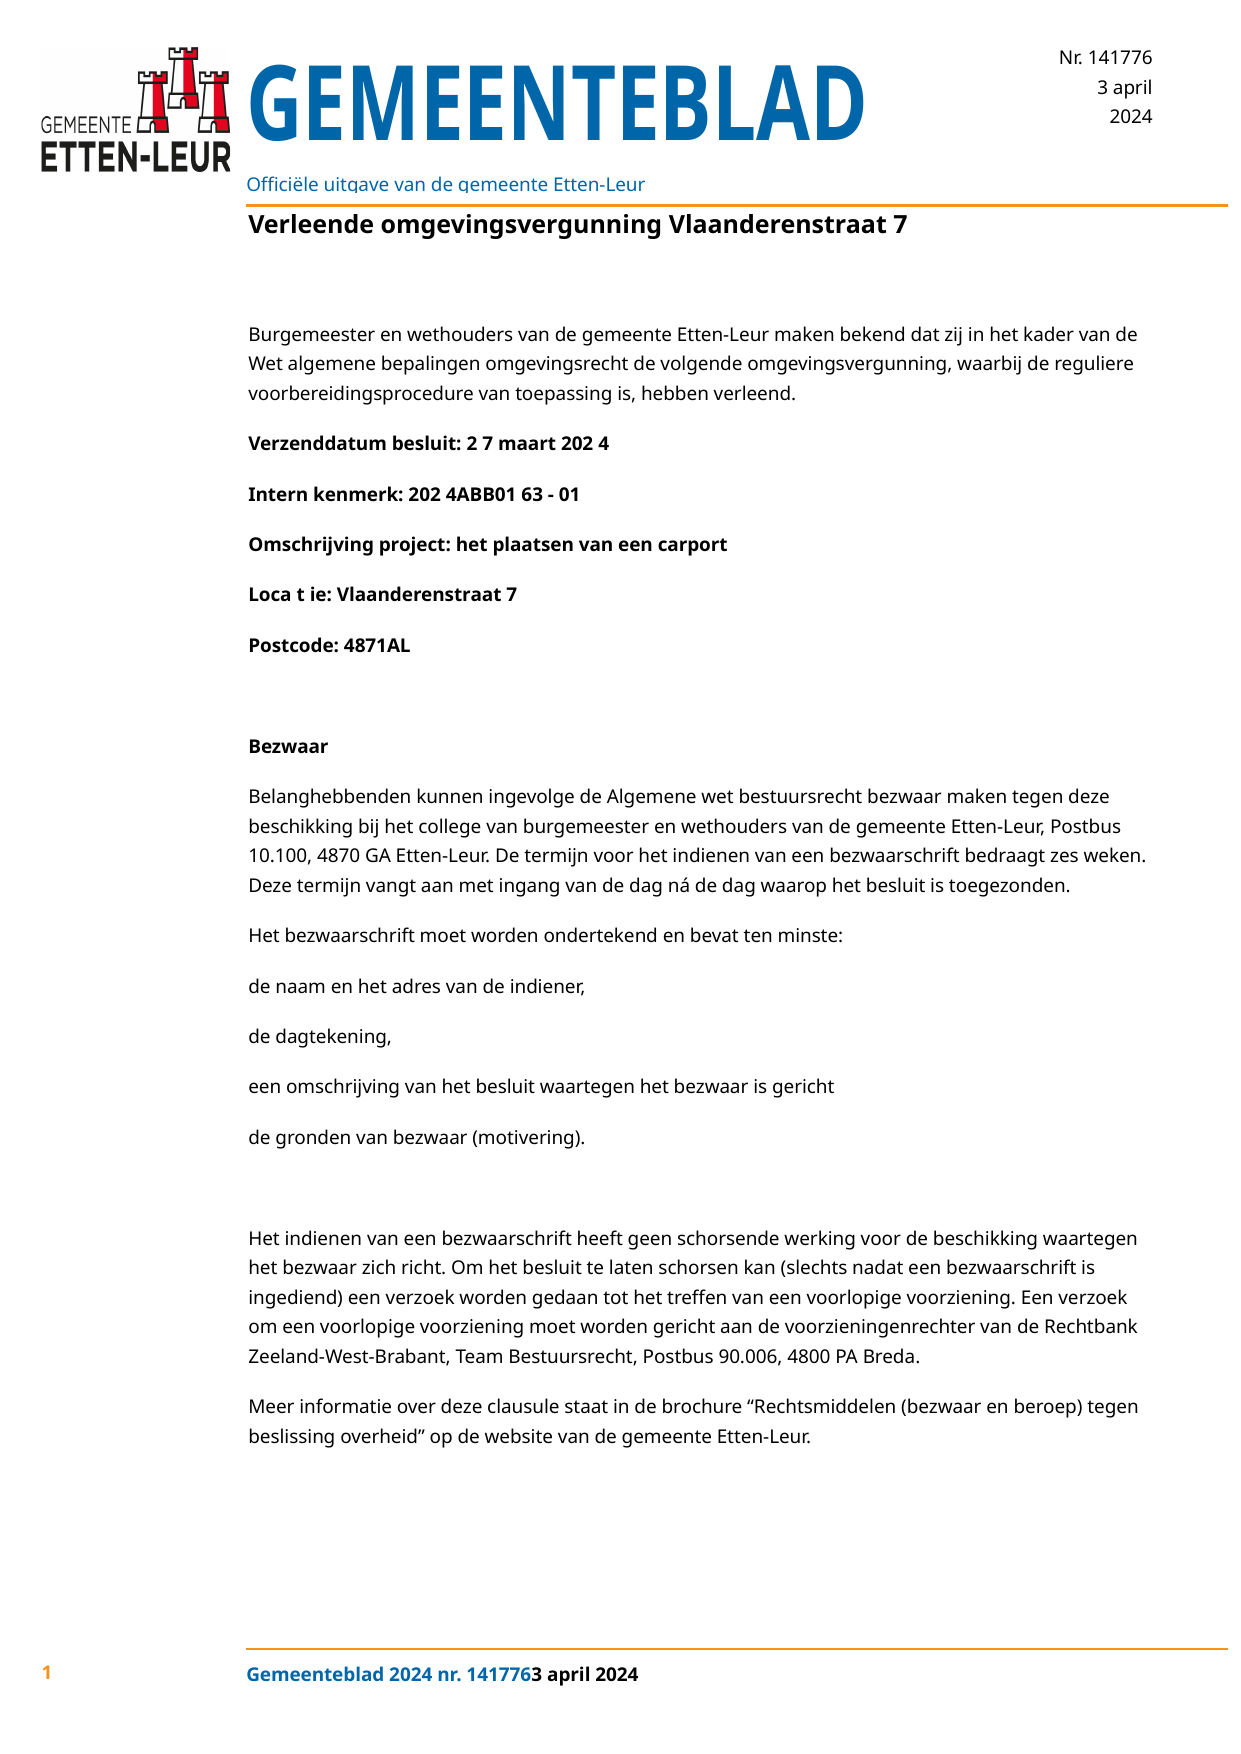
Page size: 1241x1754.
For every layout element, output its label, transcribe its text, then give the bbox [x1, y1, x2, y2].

text Loca t ie: Vlaanderenstraat 7 [248, 582, 1152, 607]
text Het indienen van een bezwaarschrift heeft geen schorsende werking voor de beschikking waartegen het bezwaar zich richt. Om het besluit te laten schorsen kan (slechts nadat een bezwaarschrift is ingediend) een verzoek worden gedaan tot het treffen van een voorlopige voorziening. Een verzoek om een voorlopige voorziening moet worden gericht aan de voorzieningenrechter van de Rechtbank Zeeland-West-Brabant, Team Bestuursrecht, Postbus 90.006, 4800 PA Breda. [248, 1225, 1152, 1369]
picture [41, 47, 231, 172]
text Intern kenmerk: 202 4ABB01 63 - 01 [248, 481, 1152, 506]
text de gronden van bezwaar (motivering). [248, 1124, 1152, 1150]
text Verleende omgevingsvergunning Vlaanderenstraat 7 [248, 207, 1152, 241]
text de dagtekening, [248, 1023, 1152, 1049]
text Het bezwaarschrift moet worden ondertekend en bevat ten minste: [248, 922, 1152, 948]
text Meer informatie over deze clausule staat in de brochure “Rechtsmiddelen (bezwaar en beroep) tegen beslissing overheid” op de website van de gemeente Etten-Leur. [248, 1394, 1152, 1449]
text de naam en het adres van de indiener, [248, 973, 1152, 998]
text Burgemeester en wethouders van de gemeente Etten-Leur maken bekend dat zij in het kader van de Wet algemene bepalingen omgevingsrecht de volgende omgevingsvergunning, waarbij de reguliere voorbereidingsprocedure van toepassing is, hebben verleend. [248, 321, 1152, 406]
text Omschrijving project: het plaatsen van een carport [248, 531, 1152, 557]
text een omschrijving van het besluit waartegen het bezwaar is gericht [248, 1074, 1152, 1099]
text Postcode: 4871AL [248, 632, 1152, 658]
text Belanghebbenden kunnen ingevolge de Algemene wet bestuursrecht bezwaar maken tegen deze beschikking bij het college van burgemeester en wethouders van de gemeente Etten-Leur, Postbus 10.100, 4870 GA Etten-Leur. De termijn voor het indienen van een bezwaarschrift bedraagt zes weken. Deze termijn vangt aan met ingang van de dag ná de dag waarop het besluit is toegezonden. [248, 783, 1152, 898]
text Verzenddatum besluit: 2 7 maart 202 4 [248, 430, 1152, 456]
text Bezwaar [248, 733, 1152, 758]
